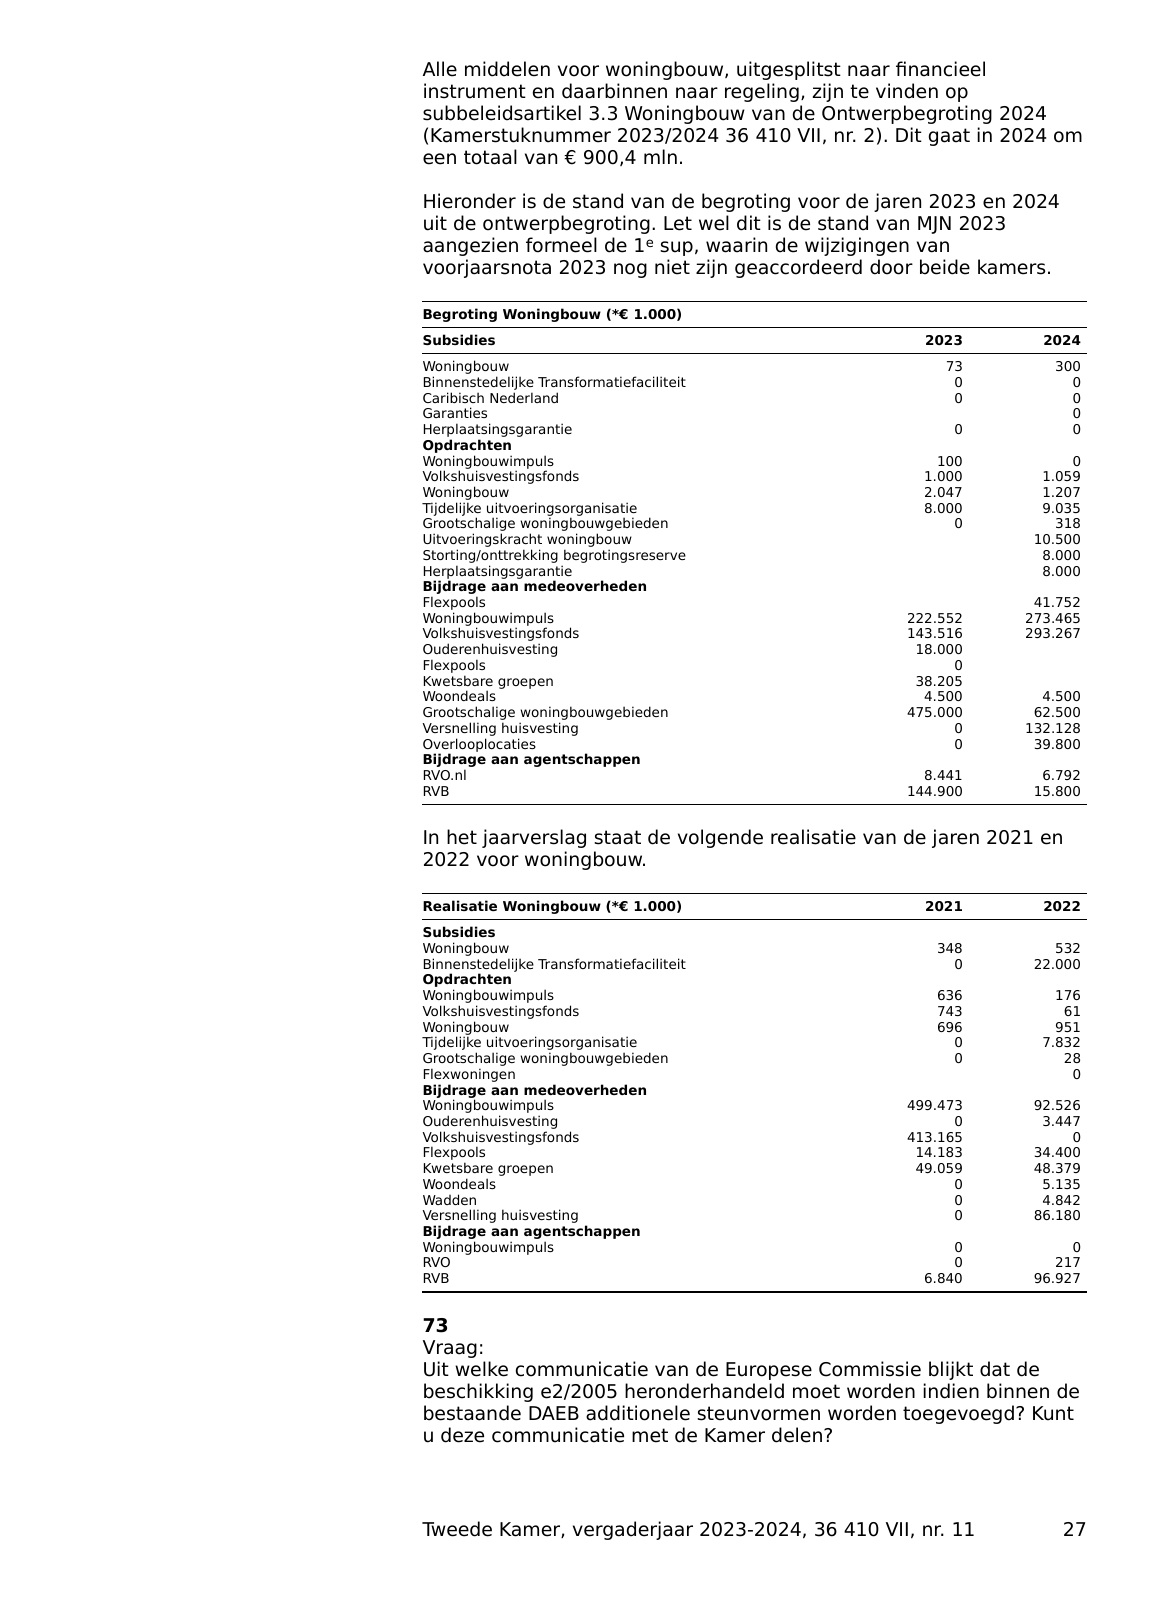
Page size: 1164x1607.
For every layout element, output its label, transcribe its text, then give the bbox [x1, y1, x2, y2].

table_cell RVB [422, 784, 850, 804]
table_cell Grootschalige woningbouwgebieden [422, 1051, 850, 1067]
table_cell 0 [969, 422, 1087, 438]
table_cell [969, 438, 1087, 453]
table_cell Bijdrage aan agentschappen [422, 1224, 850, 1239]
table_cell Versnelling huisvesting [422, 721, 850, 736]
table_cell [850, 595, 968, 611]
table_cell 222.552 [850, 611, 968, 626]
table_cell 0 [969, 1067, 1087, 1082]
table_cell 0 [850, 1255, 968, 1271]
table_cell [969, 1224, 1087, 1239]
table_cell [850, 532, 968, 548]
text Uit welke communicatie van de Europese Commissie blijkt dat de beschikking e2/2005 heronderhandeld moet worden indien binnen de bestaande DAEB additionele steunvormen worden toegevoegd? Kunt u deze communicatie met de Kamer delen? [422, 1359, 1087, 1447]
table_cell Caribisch Nederland [422, 390, 850, 406]
table_cell 86.180 [969, 1208, 1087, 1224]
table_cell Ouderenhuisvesting [422, 642, 850, 658]
table_cell [850, 564, 968, 579]
table_cell 1.059 [969, 469, 1087, 485]
table_cell Opdrachten [422, 972, 850, 988]
table_cell Binnenstedelijke Transformatiefaciliteit [422, 956, 850, 972]
table_cell 0 [850, 1177, 968, 1192]
table_cell 3.447 [969, 1114, 1087, 1129]
table_cell Overlooplocaties [422, 736, 850, 752]
table_cell 4.842 [969, 1193, 1087, 1208]
table_cell [850, 972, 968, 988]
table_cell 8.441 [850, 768, 968, 784]
table_cell Woondeals [422, 689, 850, 705]
table_cell Woondeals [422, 1177, 850, 1192]
table_cell 413.165 [850, 1130, 968, 1145]
table_cell 0 [969, 1130, 1087, 1145]
table_cell 48.379 [969, 1161, 1087, 1177]
table_cell 0 [850, 956, 968, 972]
table_cell [969, 752, 1087, 768]
table_cell 318 [969, 516, 1087, 532]
table_header Realisatie Woningbouw (*€ 1.000) [422, 894, 850, 919]
table_cell 273.465 [969, 611, 1087, 626]
table_cell Ouderenhuisvesting [422, 1114, 850, 1129]
table_cell [850, 920, 968, 941]
table_cell RVO [422, 1255, 850, 1271]
table_cell 8.000 [850, 501, 968, 516]
table_cell 4.500 [969, 689, 1087, 705]
table_cell Flexpools [422, 658, 850, 673]
table_cell [969, 972, 1087, 988]
table_cell 0 [850, 422, 968, 438]
table_cell Tijdelijke uitvoeringsorganisatie [422, 1035, 850, 1051]
table_header 2022 [969, 894, 1087, 919]
table_cell Bijdrage aan agentschappen [422, 752, 850, 768]
text Hieronder is de stand van de begroting voor de jaren 2023 en 2024 uit de ontwerpbegroting. Let wel dit is de stand van MJN 2023 aangezien formeel de 1e sup, waarin de wijzigingen van voorjaarsnota 2023 nog niet zijn geaccordeerd door beide kamers. [422, 191, 1087, 279]
table_cell 18.000 [850, 642, 968, 658]
table_cell 1.000 [850, 469, 968, 485]
table_cell Grootschalige woningbouwgebieden [422, 516, 850, 532]
table_header [969, 302, 1087, 327]
table_cell Kwetsbare groepen [422, 674, 850, 689]
table_cell Subsidies [422, 920, 850, 941]
table_cell Herplaatsingsgarantie [422, 564, 850, 579]
table_cell Opdrachten [422, 438, 850, 453]
table_cell Wadden [422, 1193, 850, 1208]
table_cell Kwetsbare groepen [422, 1161, 850, 1177]
table_cell Woningbouwimpuls [422, 988, 850, 1004]
table_cell 41.752 [969, 595, 1087, 611]
table_cell [969, 1082, 1087, 1098]
table_cell Woningbouwimpuls [422, 1240, 850, 1255]
table_cell 0 [850, 1114, 968, 1129]
table_cell 9.035 [969, 501, 1087, 516]
table_cell 144.900 [850, 784, 968, 804]
table_cell 96.927 [969, 1271, 1087, 1291]
table_cell Binnenstedelijke Transformatiefaciliteit [422, 375, 850, 390]
table_cell 636 [850, 988, 968, 1004]
table_cell 0 [850, 390, 968, 406]
table_cell 49.059 [850, 1161, 968, 1177]
table_cell 0 [850, 721, 968, 736]
table_header Begroting Woningbouw (*€ 1.000) [422, 302, 850, 327]
table_cell Woningbouw [422, 485, 850, 501]
table_cell 2024 [969, 328, 1087, 353]
table_cell 0 [850, 375, 968, 390]
table_cell 0 [850, 1208, 968, 1224]
table_cell 1.207 [969, 485, 1087, 501]
table_cell 2023 [850, 328, 968, 353]
table_cell 8.000 [969, 564, 1087, 579]
table_cell 176 [969, 988, 1087, 1004]
table_cell Woningbouw [422, 1019, 850, 1035]
table_cell [850, 579, 968, 595]
table_cell [969, 642, 1087, 658]
table_cell [850, 438, 968, 453]
table_cell 0 [850, 736, 968, 752]
table_cell 15.800 [969, 784, 1087, 804]
table_cell Bijdrage aan medeoverheden [422, 579, 850, 595]
table_cell 475.000 [850, 705, 968, 721]
table_cell [850, 548, 968, 563]
text 73 [422, 1315, 1087, 1337]
table_cell 132.128 [969, 721, 1087, 736]
table_cell 73 [850, 354, 968, 375]
table_cell 0 [969, 406, 1087, 422]
table_cell Tijdelijke uitvoeringsorganisatie [422, 501, 850, 516]
table_cell 62.500 [969, 705, 1087, 721]
table_cell Woningbouwimpuls [422, 1098, 850, 1114]
table_cell Flexpools [422, 595, 850, 611]
table_cell 348 [850, 941, 968, 956]
table_cell 696 [850, 1019, 968, 1035]
table_cell Herplaatsingsgarantie [422, 422, 850, 438]
table_cell 100 [850, 453, 968, 469]
table_cell 14.183 [850, 1145, 968, 1161]
table_cell Woningbouw [422, 354, 850, 375]
table_cell 743 [850, 1004, 968, 1019]
table_cell 532 [969, 941, 1087, 956]
text Vraag: [422, 1337, 1087, 1359]
table_cell Woningbouwimpuls [422, 453, 850, 469]
table_cell Woningbouwimpuls [422, 611, 850, 626]
table_header 2021 [850, 894, 968, 919]
table_cell 143.516 [850, 626, 968, 642]
table_cell Subsidies [422, 328, 850, 353]
table_cell 10.500 [969, 532, 1087, 548]
table_cell Flexpools [422, 1145, 850, 1161]
table_cell 61 [969, 1004, 1087, 1019]
table_cell 5.135 [969, 1177, 1087, 1192]
table_cell 6.840 [850, 1271, 968, 1291]
table_cell 0 [850, 516, 968, 532]
table_cell [850, 1082, 968, 1098]
table_cell Volkshuisvestingsfonds [422, 1004, 850, 1019]
table_cell 34.400 [969, 1145, 1087, 1161]
table_cell [850, 752, 968, 768]
table_cell 499.473 [850, 1098, 968, 1114]
table_cell [850, 406, 968, 422]
table_cell 0 [850, 1035, 968, 1051]
table_cell 6.792 [969, 768, 1087, 784]
table_cell Garanties [422, 406, 850, 422]
table_cell 92.526 [969, 1098, 1087, 1114]
table_cell 0 [969, 375, 1087, 390]
table_header [850, 302, 968, 327]
table_cell [969, 658, 1087, 673]
table_cell Volkshuisvestingsfonds [422, 1130, 850, 1145]
table_cell 0 [850, 1240, 968, 1255]
table_cell 951 [969, 1019, 1087, 1035]
table_cell 0 [850, 1051, 968, 1067]
table_cell 0 [969, 1240, 1087, 1255]
table_cell [969, 920, 1087, 941]
table_cell Volkshuisvestingsfonds [422, 626, 850, 642]
table_cell RVB [422, 1271, 850, 1291]
table_cell 22.000 [969, 956, 1087, 972]
table_cell 38.205 [850, 674, 968, 689]
table_cell Woningbouw [422, 941, 850, 956]
table_cell Bijdrage aan medeoverheden [422, 1082, 850, 1098]
table_cell [969, 579, 1087, 595]
table_cell 7.832 [969, 1035, 1087, 1051]
table_cell Flexwoningen [422, 1067, 850, 1082]
table_cell Volkshuisvestingsfonds [422, 469, 850, 485]
table_cell 2.047 [850, 485, 968, 501]
table_cell [969, 674, 1087, 689]
table_cell 300 [969, 354, 1087, 375]
table_cell Uitvoeringskracht woningbouw [422, 532, 850, 548]
table_cell 293.267 [969, 626, 1087, 642]
table_cell 0 [969, 453, 1087, 469]
table_cell 0 [850, 1193, 968, 1208]
table_cell 39.800 [969, 736, 1087, 752]
table_cell 4.500 [850, 689, 968, 705]
table_cell 8.000 [969, 548, 1087, 563]
table_cell RVO.nl [422, 768, 850, 784]
table_cell Storting/onttrekking begrotingsreserve [422, 548, 850, 563]
table_cell Grootschalige woningbouwgebieden [422, 705, 850, 721]
text Alle middelen voor woningbouw, uitgesplitst naar financieel instrument en daarbinnen naar regeling, zijn te vinden op subbeleidsartikel 3.3 Woningbouw van de Ontwerpbegroting 2024 (Kamerstuknummer 2023/2024 36 410 VII, nr. 2). Dit gaat in 2024 om een totaal van € 900,4 mln. [422, 59, 1087, 169]
table_cell 0 [969, 390, 1087, 406]
table_cell 28 [969, 1051, 1087, 1067]
table_cell [850, 1224, 968, 1239]
table_cell Versnelling huisvesting [422, 1208, 850, 1224]
table_cell 0 [850, 658, 968, 673]
table_cell 217 [969, 1255, 1087, 1271]
table_cell [850, 1067, 968, 1082]
text In het jaarverslag staat de volgende realisatie van de jaren 2021 en 2022 voor woningbouw. [422, 827, 1087, 871]
